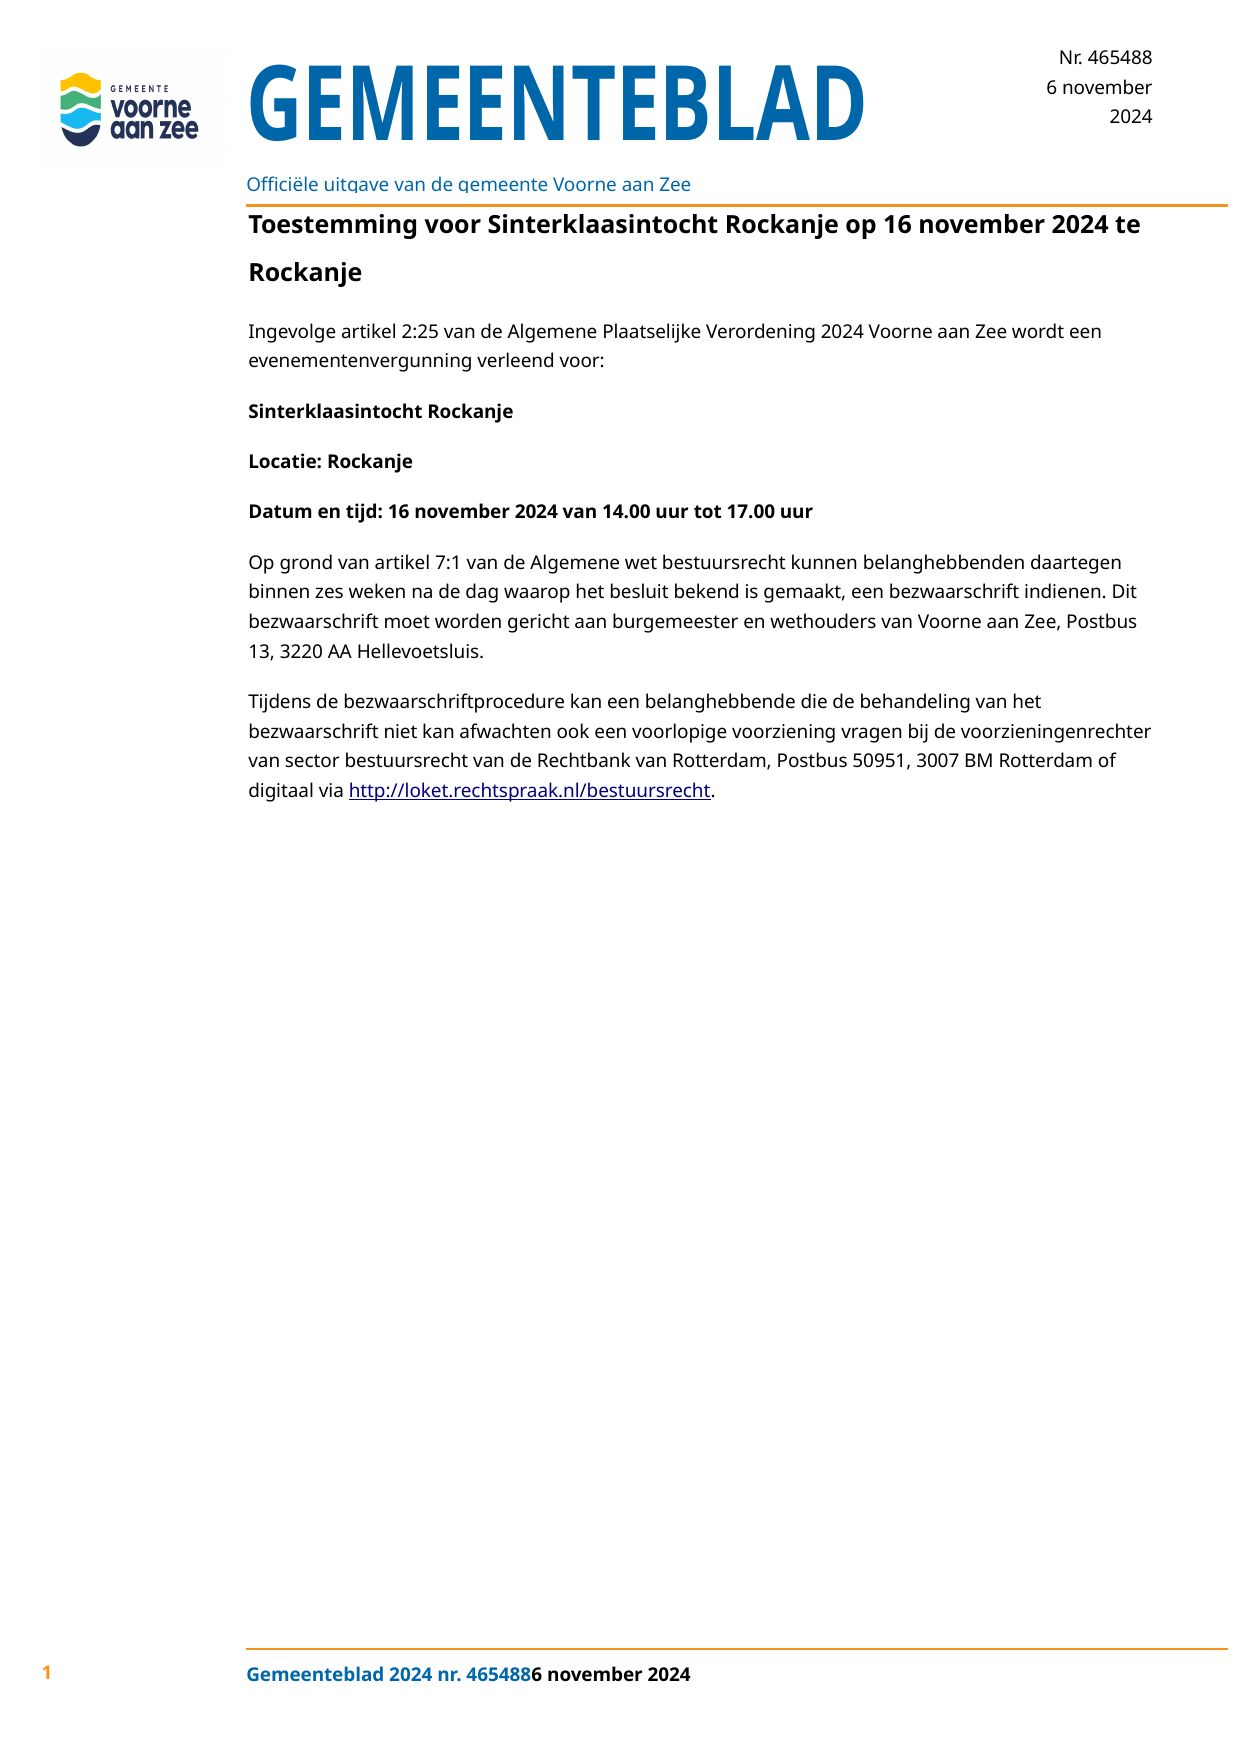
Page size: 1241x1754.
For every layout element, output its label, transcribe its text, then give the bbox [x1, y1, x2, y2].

text Ingevolge artikel 2:25 van de Algemene Plaatselijke Verordening 2024 Voorne aan Zee wordt een evenementenvergunning verleend voor: [248, 318, 1152, 373]
picture [41, 47, 231, 172]
text Locatie: Rockanje [248, 448, 1152, 474]
text Op grond van artikel 7:1 van de Algemene wet bestuursrecht kunnen belanghebbenden daartegen binnen zes weken na de dag waarop het besluit bekend is gemaakt, een bezwaarschrift indienen. Dit bezwaarschrift moet worden gericht aan burgemeester en wethouders van Voorne aan Zee, Postbus 13, 3220 AA Hellevoetsluis. [248, 549, 1152, 664]
text Datum en tijd: 16 november 2024 van 14.00 uur tot 17.00 uur [248, 499, 1152, 524]
text Tijdens de bezwaarschriftprocedure kan een belanghebbende die de behandeling van het bezwaarschrift niet kan afwachten ook een voorlopige voorziening vragen bij de voorzieningenrechter van sector bestuursrecht van de Rechtbank van Rotterdam, Postbus 50951, 3007 BM Rotterdam of digitaal via http://loket.rechtspraak.nl/bestuursrecht. [248, 688, 1152, 803]
text Sinterklaasintocht Rockanje [248, 398, 1152, 424]
text Toestemming voor Sinterklaasintocht Rockanje op 16 november 2024 te Rockanje [248, 207, 1152, 288]
